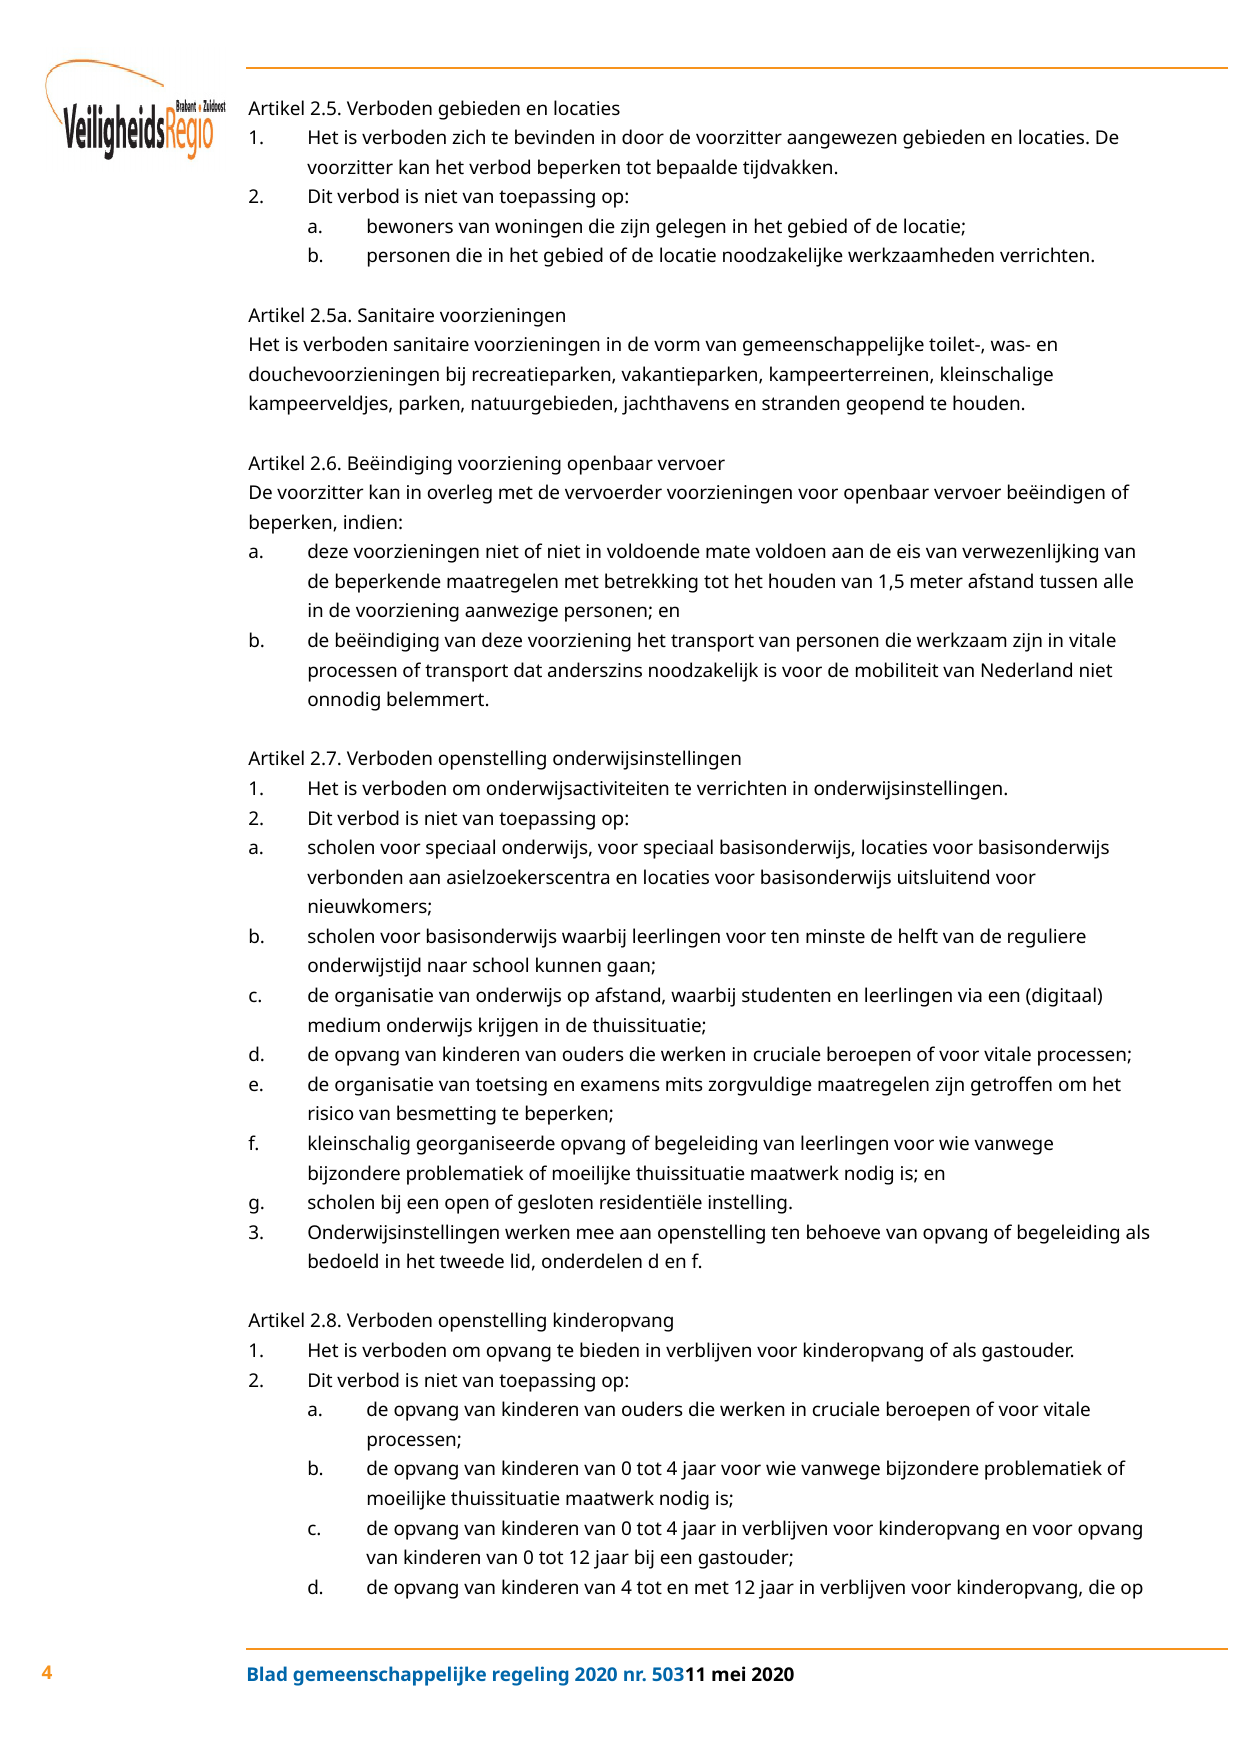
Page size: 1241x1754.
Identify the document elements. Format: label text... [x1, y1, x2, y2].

list de opvang van kinderen van ouders die werken in cruciale beroepen of voor vitale processen; [307, 1396, 1152, 1452]
text Artikel 2.6. Beëindiging voorziening openbaar vervoer [248, 450, 1152, 476]
list personen die in het gebied of de locatie noodzakelijke werkzaamheden verrichten. [307, 243, 1152, 268]
list Dit verbod is niet van toepassing op: [248, 1367, 1152, 1393]
list scholen voor basisonderwijs waarbij leerlingen voor ten minste de helft van de reguliere onderwijstijd naar school kunnen gaan; [248, 923, 1152, 978]
list Het is verboden zich te bevinden in door de voorzitter aangewezen gebieden en locaties. De voorzitter kan het verbod beperken tot bepaalde tijdvakken. [248, 124, 1152, 180]
text Artikel 2.5a. Sanitaire voorzieningen [248, 302, 1152, 328]
list Onderwijsinstellingen werken mee aan openstelling ten behoeve van opvang of begeleiding als bedoeld in het tweede lid, onderdelen d en f. [248, 1219, 1152, 1274]
text Artikel 2.7. Verboden openstelling onderwijsinstellingen [248, 746, 1152, 771]
list de opvang van kinderen van 0 tot 4 jaar in verblijven voor kinderopvang en voor opvang van kinderen van 0 tot 12 jaar bij een gastouder; [307, 1515, 1152, 1570]
list bewoners van woningen die zijn gelegen in het gebied of de locatie; [307, 213, 1152, 239]
list Dit verbod is niet van toepassing op: [248, 183, 1152, 209]
list Het is verboden om opvang te bieden in verblijven voor kinderopvang of als gastouder. [248, 1337, 1152, 1363]
picture [41, 47, 231, 172]
list de organisatie van onderwijs op afstand, waarbij studenten en leerlingen via een (digitaal) medium onderwijs krijgen in de thuissituatie; [248, 982, 1152, 1038]
list scholen bij een open of gesloten residentiële instelling. [248, 1189, 1152, 1215]
list Dit verbod is niet van toepassing op: [248, 805, 1152, 831]
text De voorzitter kan in overleg met de vervoerder voorzieningen voor openbaar vervoer beëindigen of beperken, indien: [248, 479, 1152, 535]
list deze voorzieningen niet of niet in voldoende mate voldoen aan de eis van verwezenlijking van de beperkende maatregelen met betrekking tot het houden van 1,5 meter afstand tussen alle in de voorziening aanwezige personen; en [248, 538, 1152, 623]
list de opvang van kinderen van 4 tot en met 12 jaar in verblijven voor kinderopvang, die op [307, 1574, 1152, 1600]
list de opvang van kinderen van ouders die werken in cruciale beroepen of voor vitale processen; [248, 1041, 1152, 1067]
list kleinschalig georganiseerde opvang of begeleiding van leerlingen voor wie vanwege bijzondere problematiek of moeilijke thuissituatie maatwerk nodig is; en [248, 1130, 1152, 1186]
text Artikel 2.5. Verboden gebieden en locaties [248, 95, 1152, 121]
list de beëindiging van deze voorziening het transport van personen die werkzaam zijn in vitale processen of transport dat anderszins noodzakelijk is voor de mobiliteit van Nederland niet onnodig belemmert. [248, 627, 1152, 712]
list Het is verboden om onderwijsactiviteiten te verrichten in onderwijsinstellingen. [248, 775, 1152, 801]
text Het is verboden sanitaire voorzieningen in de vorm van gemeenschappelijke toilet-, was- en douchevoorzieningen bij recreatieparken, vakantieparken, kampeerterreinen, kleinschalige kampeerveldjes, parken, natuurgebieden, jachthavens en stranden geopend te houden. [248, 331, 1152, 416]
list de organisatie van toetsing en examens mits zorgvuldige maatregelen zijn getroffen om het risico van besmetting te beperken; [248, 1071, 1152, 1126]
list de opvang van kinderen van 0 tot 4 jaar voor wie vanwege bijzondere problematiek of moeilijke thuissituatie maatwerk nodig is; [307, 1456, 1152, 1511]
list scholen voor speciaal onderwijs, voor speciaal basisonderwijs, locaties voor basisonderwijs verbonden aan asielzoekerscentra en locaties voor basisonderwijs uitsluitend voor nieuwkomers; [248, 834, 1152, 919]
text Artikel 2.8. Verboden openstelling kinderopvang [248, 1308, 1152, 1333]
